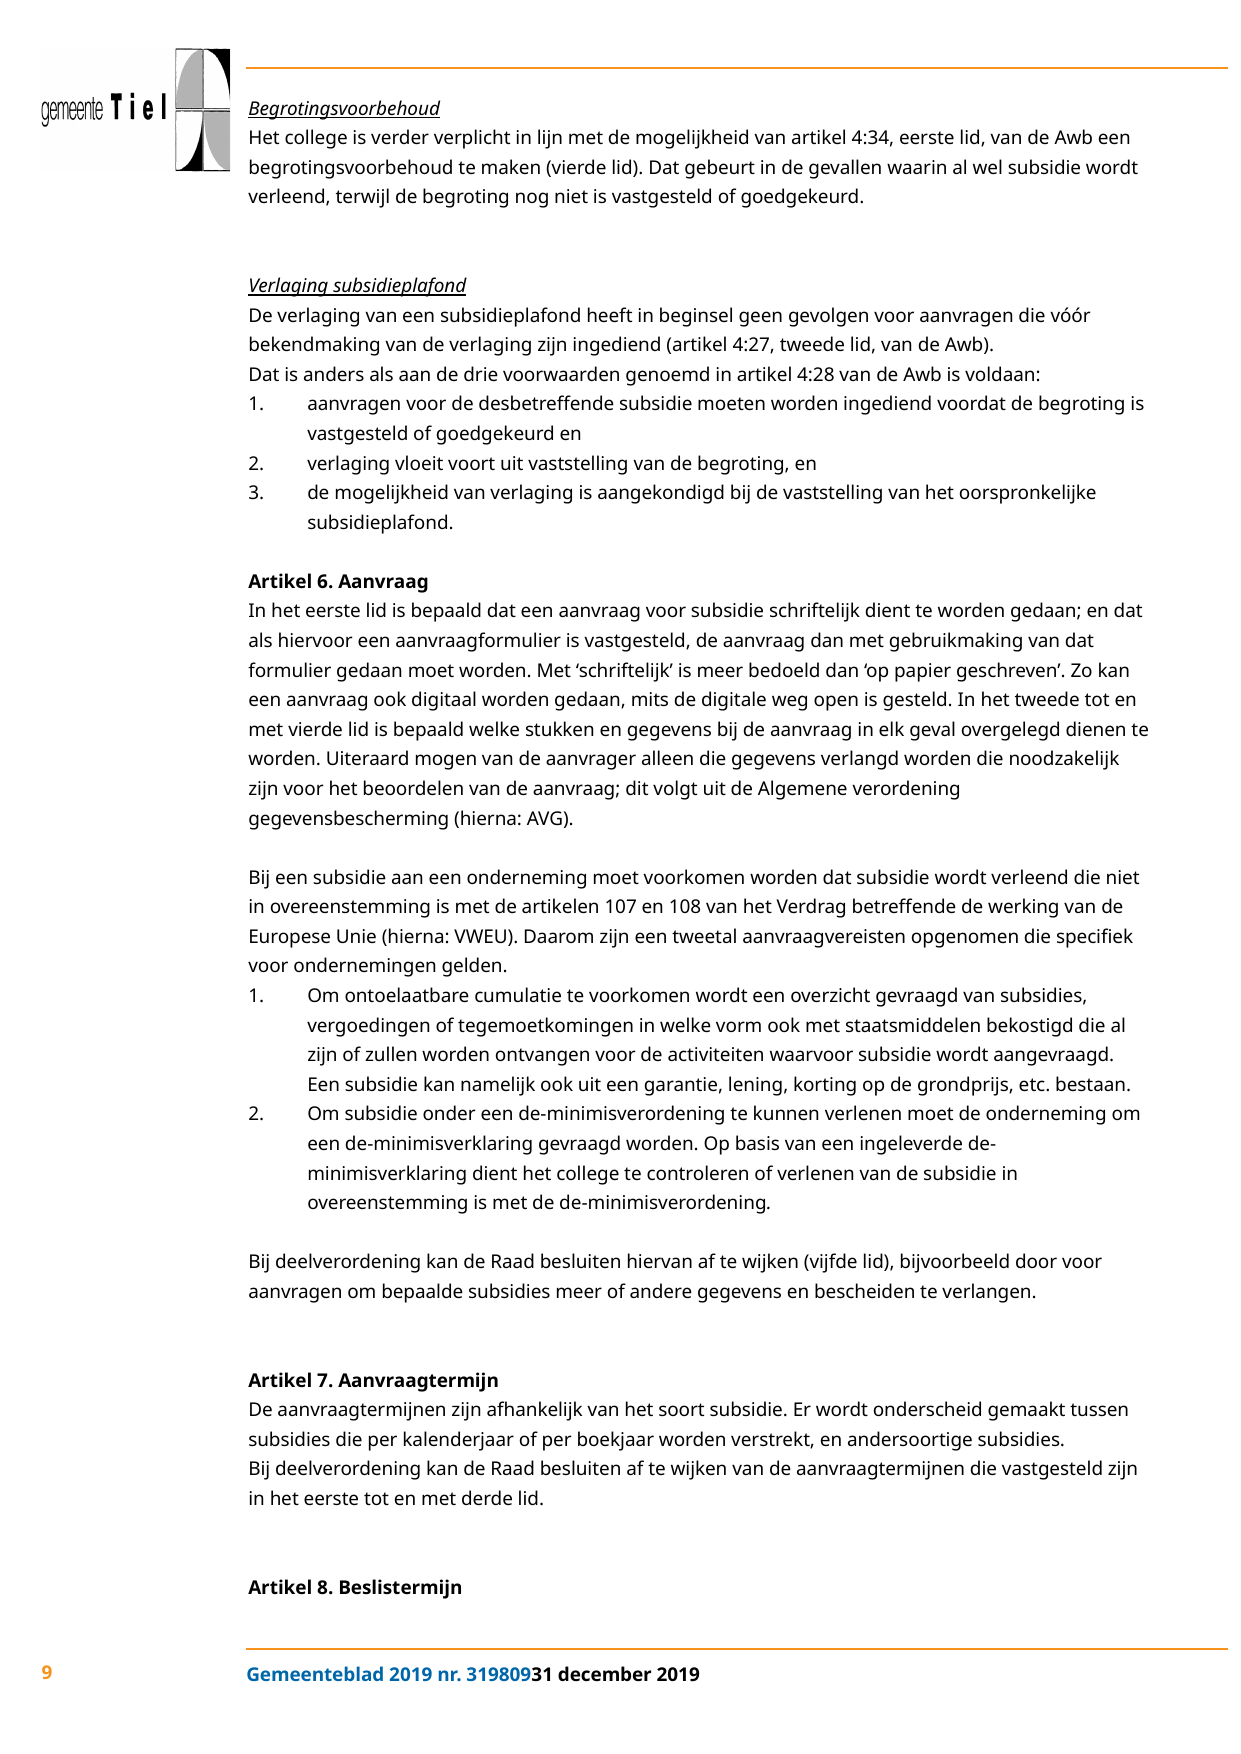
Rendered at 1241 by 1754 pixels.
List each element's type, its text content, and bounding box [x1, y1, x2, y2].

text Bij deelverordening kan de Raad besluiten hiervan af te wijken (vijfde lid), bijvoorbeeld door voor aanvragen om bepaalde subsidies meer of andere gegevens en bescheiden te verlangen. [248, 1248, 1152, 1304]
text Artikel 6. Aanvraag [248, 568, 1152, 594]
list Om subsidie onder een de-minimisverordening te kunnen verlenen moet de onderneming om een de-minimisverklaring gevraagd worden. Op basis van een ingeleverde de-minimisverklaring dient het college te controleren of verlenen van de subsidie in overeenstemming is met de de-minimisverordening. [248, 1101, 1152, 1215]
picture [41, 47, 231, 172]
text Artikel 8. Beslistermijn [248, 1574, 1152, 1600]
text In het eerste lid is bepaald dat een aanvraag voor subsidie schriftelijk dient te worden gedaan; en dat als hiervoor een aanvraagformulier is vastgesteld, de aanvraag dan met gebruikmaking van dat formulier gedaan moet worden. Met ‘schriftelijk’ is meer bedoeld dan ‘op papier geschreven’. Zo kan een aanvraag ook digitaal worden gedaan, mits de digitale weg open is gesteld. In het tweede tot en met vierde lid is bepaald welke stukken en gegevens bij de aanvraag in elk geval overgelegd dienen te worden. Uiteraard mogen van de aanvrager alleen die gegevens verlangd worden die noodzakelijk zijn voor het beoordelen van de aanvraag; dit volgt uit de Algemene verordening gegevensbescherming (hierna: AVG). [248, 598, 1152, 831]
text De aanvraagtermijnen zijn afhankelijk van het soort subsidie. Er wordt onderscheid gemaakt tussen subsidies die per kalenderjaar of per boekjaar worden verstrekt, en andersoortige subsidies. [248, 1396, 1152, 1452]
text Verlaging subsidieplafond [248, 272, 1152, 298]
text Het college is verder verplicht in lijn met de mogelijkheid van artikel 4:34, eerste lid, van de Awb een begrotingsvoorbehoud te maken (vierde lid). Dat gebeurt in de gevallen waarin al wel subsidie wordt verleend, terwijl de begroting nog niet is vastgesteld of goedgekeurd. [248, 124, 1152, 209]
list aanvragen voor de desbetreffende subsidie moeten worden ingediend voordat de begroting is vastgesteld of goedgekeurd en [248, 391, 1152, 446]
list de mogelijkheid van verlaging is aangekondigd bij de vaststelling van het oorspronkelijke subsidieplafond. [248, 479, 1152, 535]
text Bij een subsidie aan een onderneming moet voorkomen worden dat subsidie wordt verleend die niet in overeenstemming is met de artikelen 107 en 108 van het Verdrag betreffende de werking van de Europese Unie (hierna: VWEU). Daarom zijn een tweetal aanvraagvereisten opgenomen die specifiek voor ondernemingen gelden. [248, 864, 1152, 978]
text Dat is anders als aan de drie voorwaarden genoemd in artikel 4:28 van de Awb is voldaan: [248, 361, 1152, 387]
list Om ontoelaatbare cumulatie te voorkomen wordt een overzicht gevraagd van subsidies, vergoedingen of tegemoetkomingen in welke vorm ook met staatsmiddelen bekostigd die al zijn of zullen worden ontvangen voor de activiteiten waarvoor subsidie wordt aangevraagd. Een subsidie kan namelijk ook uit een garantie, lening, korting op de grondprijs, etc. bestaan. [248, 982, 1152, 1097]
text Bij deelverordening kan de Raad besluiten af te wijken van de aanvraagtermijnen die vastgesteld zijn in het eerste tot en met derde lid. [248, 1456, 1152, 1511]
list verlaging vloeit voort uit vaststelling van de begroting, en [248, 450, 1152, 476]
text De verlaging van een subsidieplafond heeft in beginsel geen gevolgen voor aanvragen die vóór bekendmaking van de verlaging zijn ingediend (artikel 4:27, tweede lid, van de Awb). [248, 302, 1152, 357]
text Begrotingsvoorbehoud [248, 95, 1152, 121]
text Artikel 7. Aanvraagtermijn [248, 1367, 1152, 1393]
